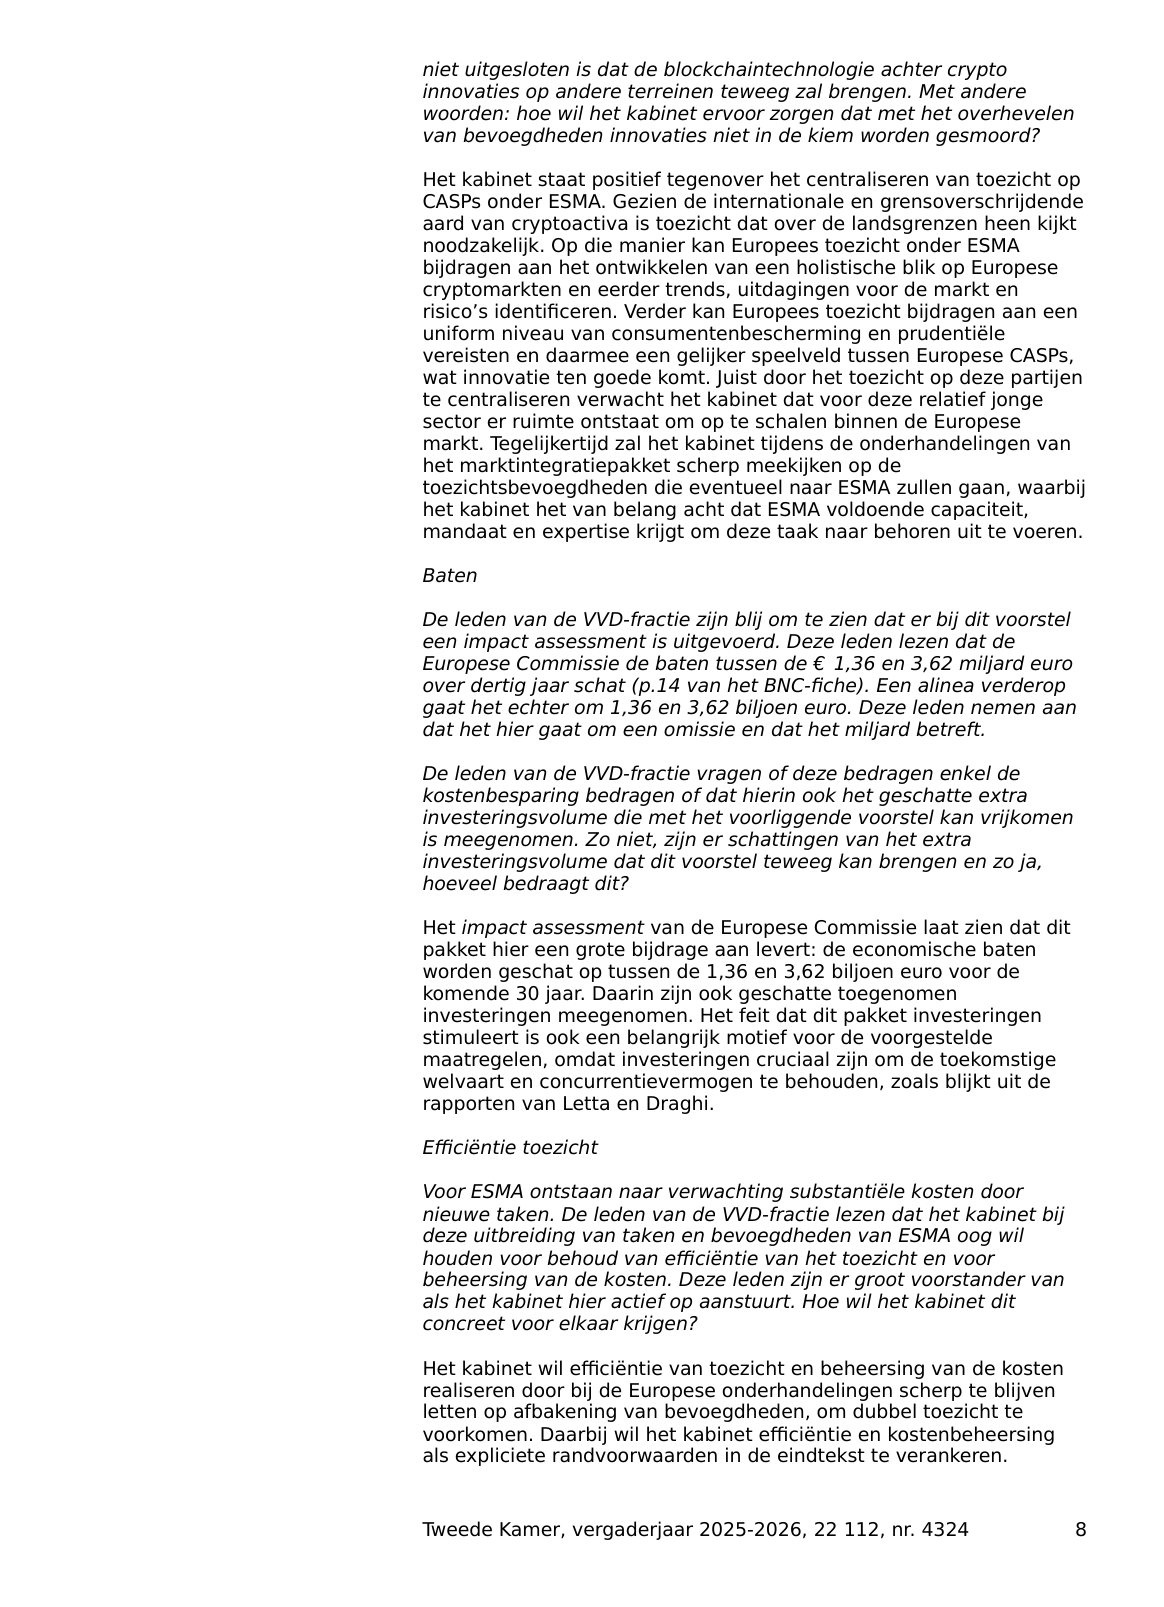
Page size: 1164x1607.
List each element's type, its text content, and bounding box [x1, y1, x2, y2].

text niet uitgesloten is dat de blockchaintechnologie achter crypto innovaties op andere terreinen teweeg zal brengen. Met andere woorden: hoe wil het kabinet ervoor zorgen dat met het overhevelen van bevoegdheden innovaties niet in de kiem worden gesmoord? [422, 59, 1087, 147]
text Voor ESMA ontstaan naar verwachting substantiële kosten door nieuwe taken. De leden van de VVD-fractie lezen dat het kabinet bij deze uitbreiding van taken en bevoegdheden van ESMA oog wil houden voor behoud van efficiëntie van het toezicht en voor beheersing van de kosten. Deze leden zijn er groot voorstander van als het kabinet hier actief op aanstuurt. Hoe wil het kabinet dit concreet voor elkaar krijgen? [422, 1181, 1087, 1335]
text De leden van de VVD-fractie zijn blij om te zien dat er bij dit voorstel een impact assessment is uitgevoerd. Deze leden lezen dat de Europese Commissie de baten tussen de € 1,36 en 3,62 miljard euro over dertig jaar schat (p.14 van het BNC-fiche). Een alinea verderop gaat het echter om 1,36 en 3,62 biljoen euro. Deze leden nemen aan dat het hier gaat om een omissie en dat het miljard betreft. [422, 609, 1087, 741]
text Het kabinet staat positief tegenover het centraliseren van toezicht op CASPs onder ESMA. Gezien de internationale en grensoverschrijdende aard van cryptoactiva is toezicht dat over de landsgrenzen heen kijkt noodzakelijk. Op die manier kan Europees toezicht onder ESMA bijdragen aan het ontwikkelen van een holistische blik op Europese cryptomarkten en eerder trends, uitdagingen voor de markt en risico’s identificeren. Verder kan Europees toezicht bijdragen aan een uniform niveau van consumentenbescherming en prudentiële vereisten en daarmee een gelijker speelveld tussen Europese CASPs, wat innovatie ten goede komt. Juist door het toezicht op deze partijen te centraliseren verwacht het kabinet dat voor deze relatief jonge sector er ruimte ontstaat om op te schalen binnen de Europese markt. Tegelijkertijd zal het kabinet tijdens de onderhandelingen van het marktintegratiepakket scherp meekijken op de toezichtsbevoegdheden die eventueel naar ESMA zullen gaan, waarbij het kabinet het van belang acht dat ESMA voldoende capaciteit, mandaat en expertise krijgt om deze taak naar behoren uit te voeren. [422, 169, 1087, 543]
subtitle Efficiëntie toezicht [422, 1137, 1087, 1159]
text De leden van de VVD-fractie vragen of deze bedragen enkel de kostenbesparing bedragen of dat hierin ook het geschatte extra investeringsvolume die met het voorliggende voorstel kan vrijkomen is meegenomen. Zo niet, zijn er schattingen van het extra investeringsvolume dat dit voorstel teweeg kan brengen en zo ja, hoeveel bedraagt dit? [422, 763, 1087, 895]
text Het kabinet wil efficiëntie van toezicht en beheersing van de kosten realiseren door bij de Europese onderhandelingen scherp te blijven letten op afbakening van bevoegdheden, om dubbel toezicht te voorkomen. Daarbij wil het kabinet efficiëntie en kostenbeheersing als expliciete randvoorwaarden in de eindtekst te verankeren. [422, 1357, 1087, 1467]
text Het impact assessment van de Europese Commissie laat zien dat dit pakket hier een grote bijdrage aan levert: de economische baten worden geschat op tussen de 1,36 en 3,62 biljoen euro voor de komende 30 jaar. Daarin zijn ook geschatte toegenomen investeringen meegenomen. Het feit dat dit pakket investeringen stimuleert is ook een belangrijk motief voor de voorgestelde maatregelen, omdat investeringen cruciaal zijn om de toekomstige welvaart en concurrentievermogen te behouden, zoals blijkt uit de rapporten van Letta en Draghi. [422, 917, 1087, 1115]
subtitle Baten [422, 565, 1087, 587]
